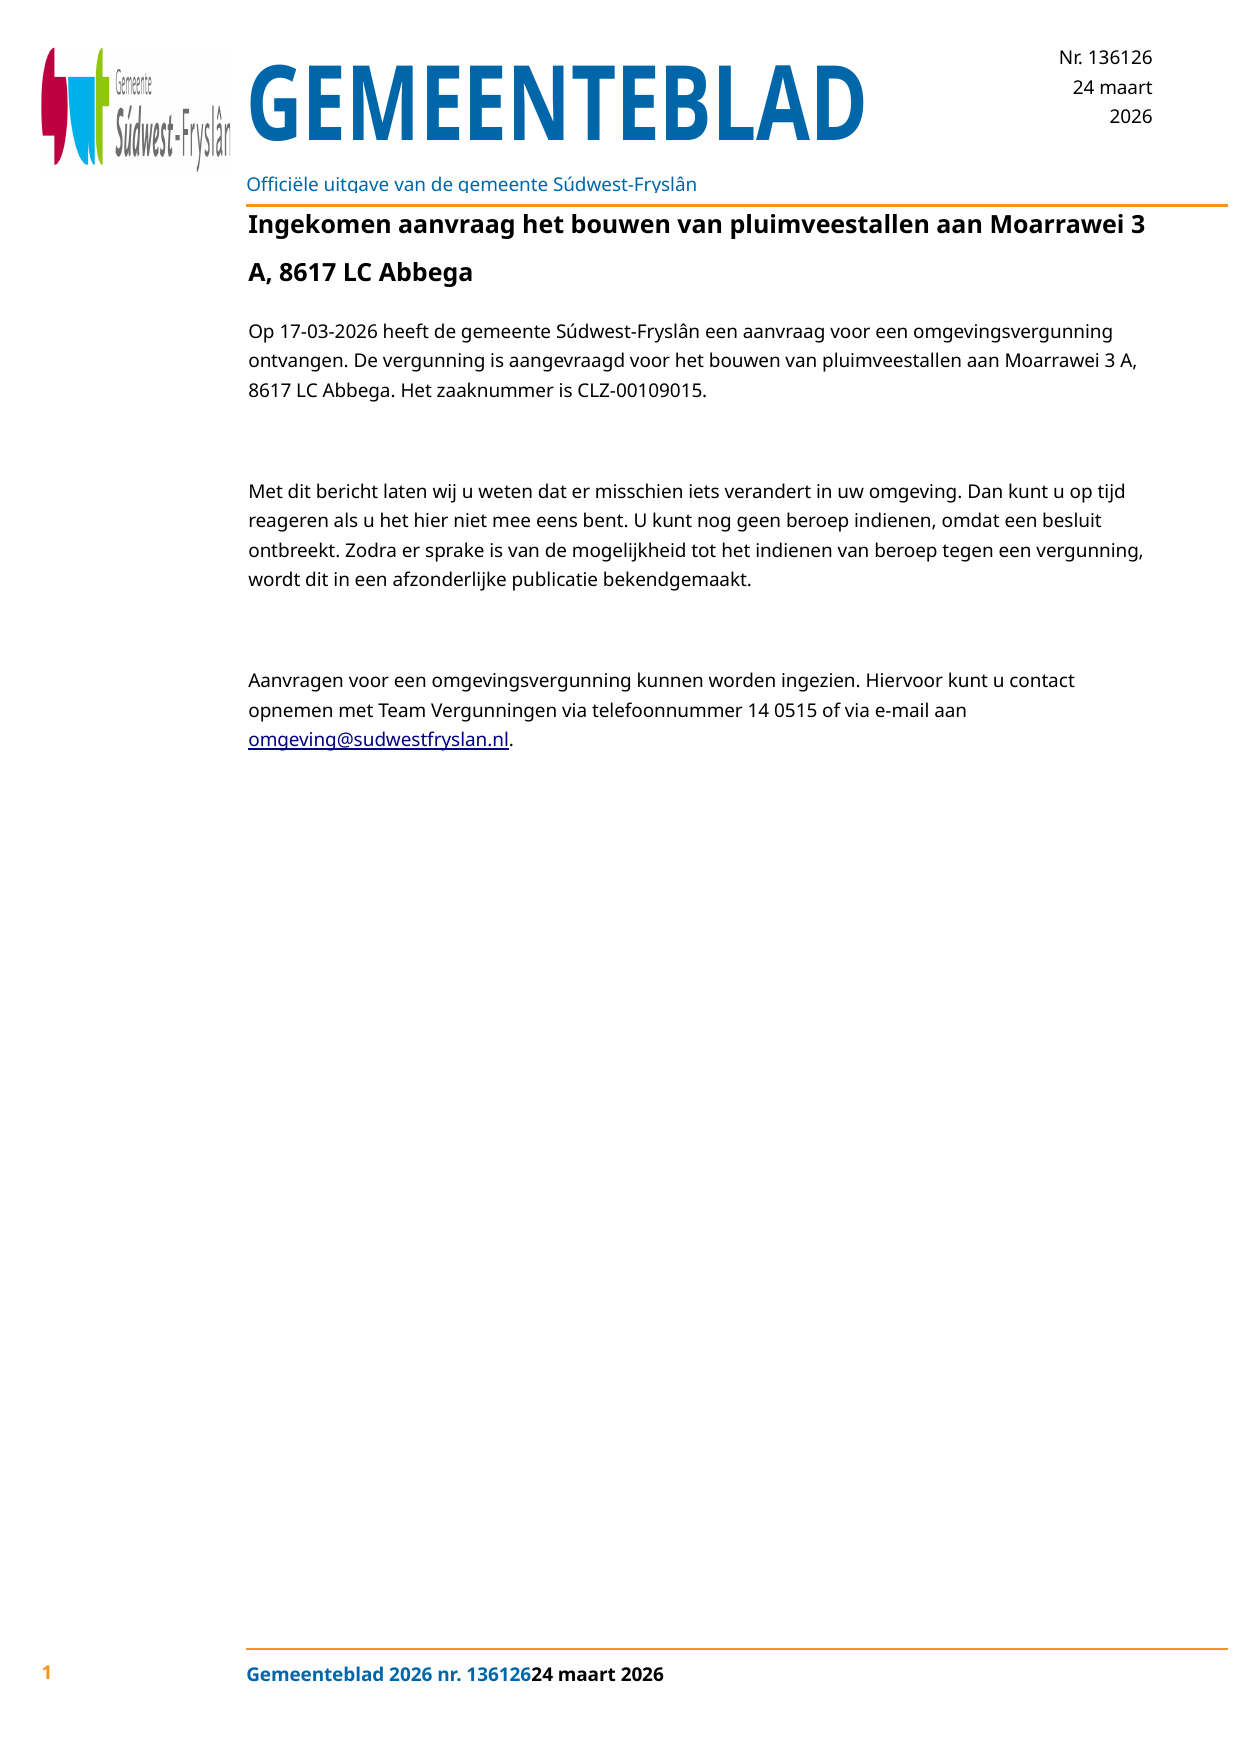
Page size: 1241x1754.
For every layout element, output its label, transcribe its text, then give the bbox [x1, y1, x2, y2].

picture [41, 47, 231, 172]
text Aanvragen voor een omgevingsvergunning kunnen worden ingezien. Hiervoor kunt u contact opnemen met Team Vergunningen via telefoonnummer 14 0515 of via e-mail aan omgeving@sudwestfryslan.nl. [248, 667, 1152, 752]
text Op 17-03-2026 heeft de gemeente Súdwest-Fryslân een aanvraag voor een omgevingsvergunning ontvangen. De vergunning is aangevraagd voor het bouwen van pluimveestallen aan Moarrawei 3 A, 8617 LC Abbega. Het zaaknummer is CLZ-00109015. [248, 318, 1152, 403]
text Ingekomen aanvraag het bouwen van pluimveestallen aan Moarrawei 3 A, 8617 LC Abbega [248, 207, 1152, 288]
text Met dit bericht laten wij u weten dat er misschien iets verandert in uw omgeving. Dan kunt u op tijd reageren als u het hier niet mee eens bent. U kunt nog geen beroep indienen, omdat een besluit ontbreekt. Zodra er sprake is van de mogelijkheid tot het indienen van beroep tegen een vergunning, wordt dit in een afzonderlijke publicatie bekendgemaakt. [248, 478, 1152, 592]
